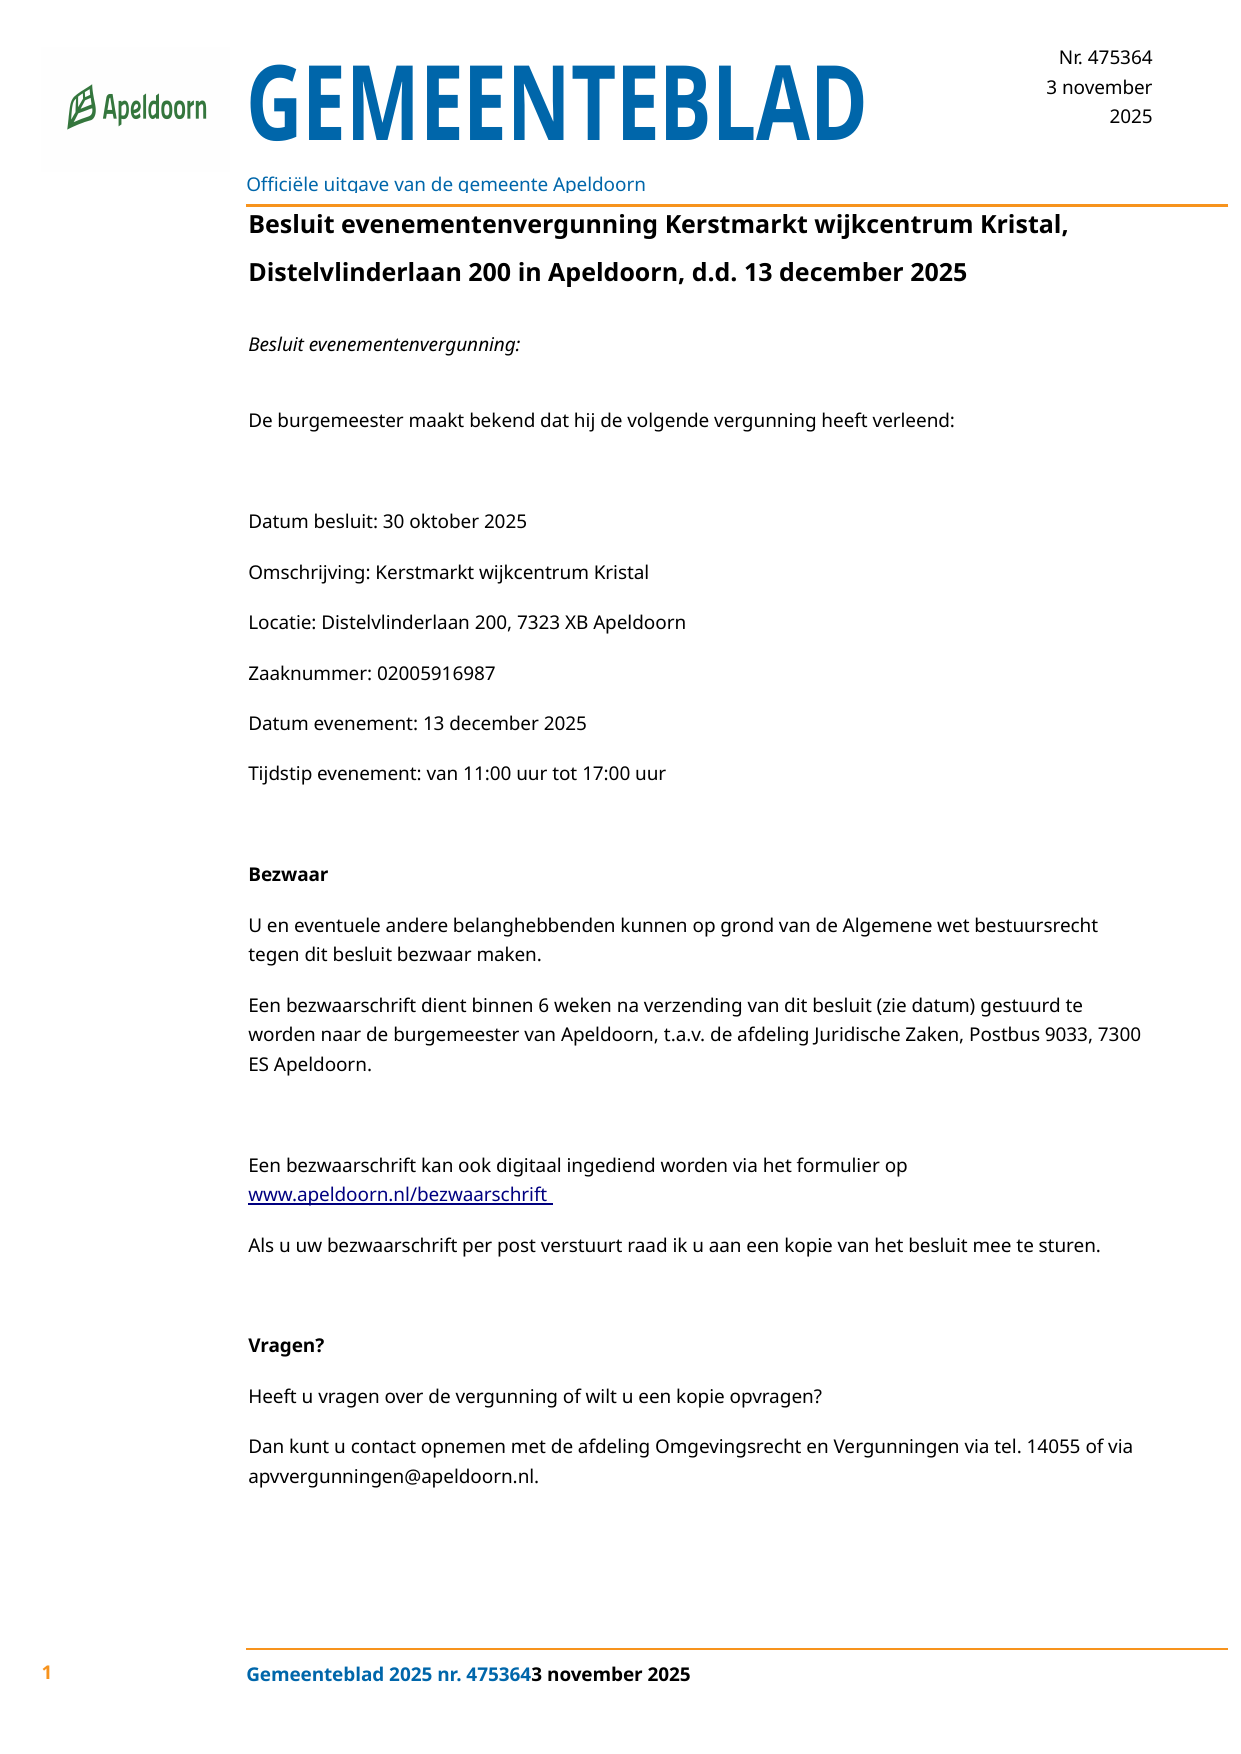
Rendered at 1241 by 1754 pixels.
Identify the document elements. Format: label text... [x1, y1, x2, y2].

text Vragen? [248, 1333, 1152, 1358]
text Tijdstip evenement: van 11:00 uur tot 17:00 uur [248, 761, 1152, 786]
text Een bezwaarschrift dient binnen 6 weken na verzending van dit besluit (zie datum) gestuurd te worden naar de burgemeester van Apeldoorn, t.a.v. de afdeling Juridische Zaken, Postbus 9033, 7300 ES Apeldoorn. [248, 992, 1152, 1077]
text Bezwaar [248, 861, 1152, 887]
text U en eventuele andere belanghebbenden kunnen op grond van de Algemene wet bestuursrecht tegen dit besluit bezwaar maken. [248, 912, 1152, 967]
text Als u uw bezwaarschrift per post verstuurt raad ik u aan een kopie van het besluit mee te sturen. [248, 1232, 1152, 1257]
text Locatie: Distelvlinderlaan 200, 7323 XB Apeldoorn [248, 609, 1152, 635]
text De burgemeester maakt bekend dat hij de volgende vergunning heeft verleend: [248, 408, 1152, 433]
text Omschrijving: Kerstmarkt wijkcentrum Kristal [248, 559, 1152, 584]
text Dan kunt u contact opnemen met de afdeling Omgevingsrecht en Vergunningen via tel. 14055 of via apvvergunningen@apeldoorn.nl. [248, 1433, 1152, 1489]
text Zaaknummer: 02005916987 [248, 660, 1152, 685]
text Datum besluit: 30 oktober 2025 [248, 508, 1152, 534]
text Heeft u vragen over de vergunning of wilt u een kopie opvragen? [248, 1383, 1152, 1409]
text Besluit evenementenvergunning: [248, 331, 1152, 357]
text Datum evenement: 13 december 2025 [248, 710, 1152, 736]
text Een bezwaarschrift kan ook digitaal ingediend worden via het formulier op www.apeldoorn.nl/bezwaarschrift [248, 1152, 1152, 1207]
picture [41, 47, 231, 172]
text Besluit evenementenvergunning Kerstmarkt wijkcentrum Kristal, Distelvlinderlaan 200 in Apeldoorn, d.d. 13 december 2025 [248, 207, 1152, 288]
